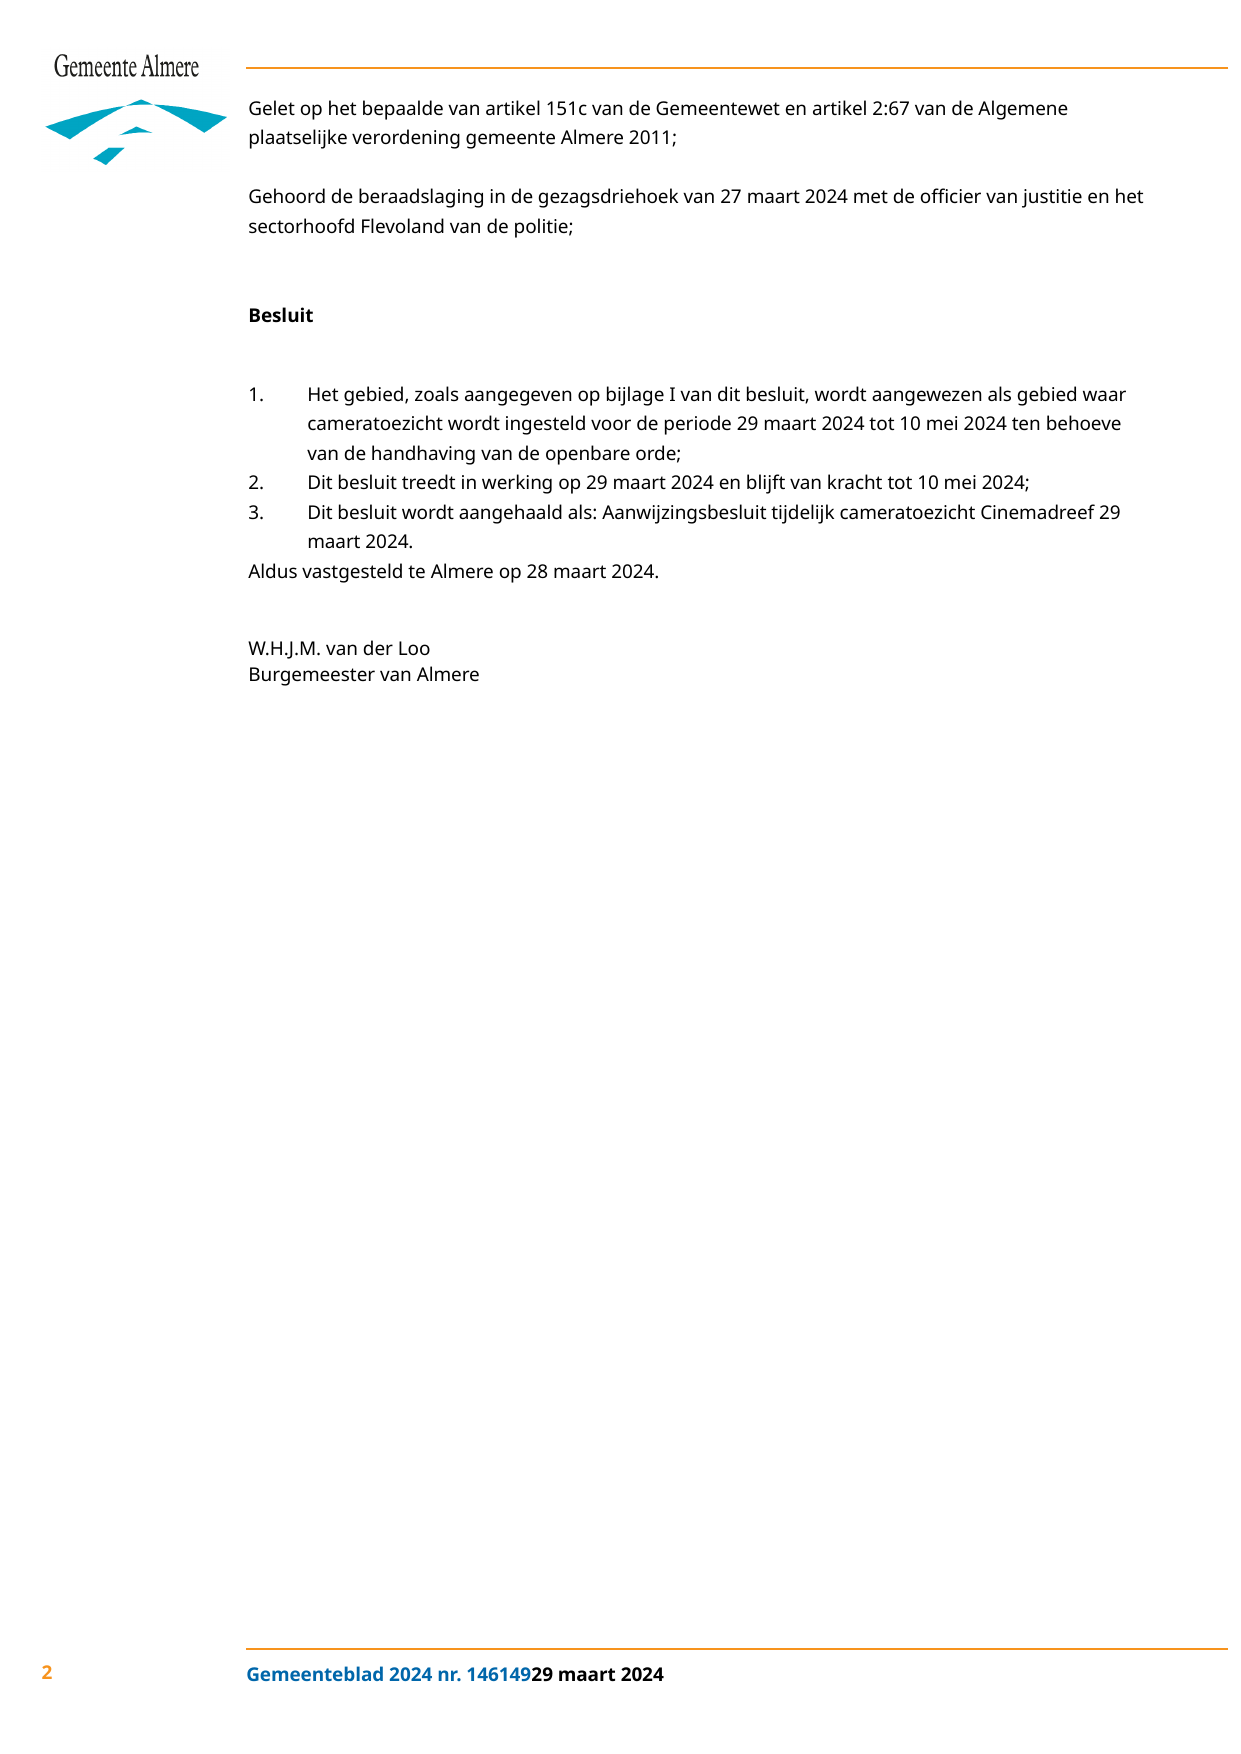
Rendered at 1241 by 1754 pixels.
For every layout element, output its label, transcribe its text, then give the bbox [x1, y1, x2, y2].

text Aldus vastgesteld te Almere op 28 maart 2024. [248, 558, 1152, 584]
text Besluit [248, 302, 1152, 328]
text Gelet op het bepaalde van artikel 151c van de Gemeentewet en artikel 2:67 van de Algemene plaatselijke verordening gemeente Almere 2011; [248, 95, 1152, 150]
list Dit besluit wordt aangehaald als: Aanwijzingsbesluit tijdelijk cameratoezicht Cinemadreef 29 maart 2024. [248, 499, 1152, 554]
picture [41, 47, 231, 172]
text W.H.J.M. van der Loo [248, 635, 1152, 661]
text Burgemeester van Almere [248, 661, 1152, 687]
list Het gebied, zoals aangegeven op bijlage I van dit besluit, wordt aangewezen als gebied waar cameratoezicht wordt ingesteld voor de periode 29 maart 2024 tot 10 mei 2024 ten behoeve van de handhaving van de openbare orde; [248, 381, 1152, 466]
text Gehoord de beraadslaging in de gezagsdriehoek van 27 maart 2024 met de officier van justitie en het sectorhoofd Flevoland van de politie; [248, 183, 1152, 239]
list Dit besluit treedt in werking op 29 maart 2024 en blijft van kracht tot 10 mei 2024; [248, 469, 1152, 495]
